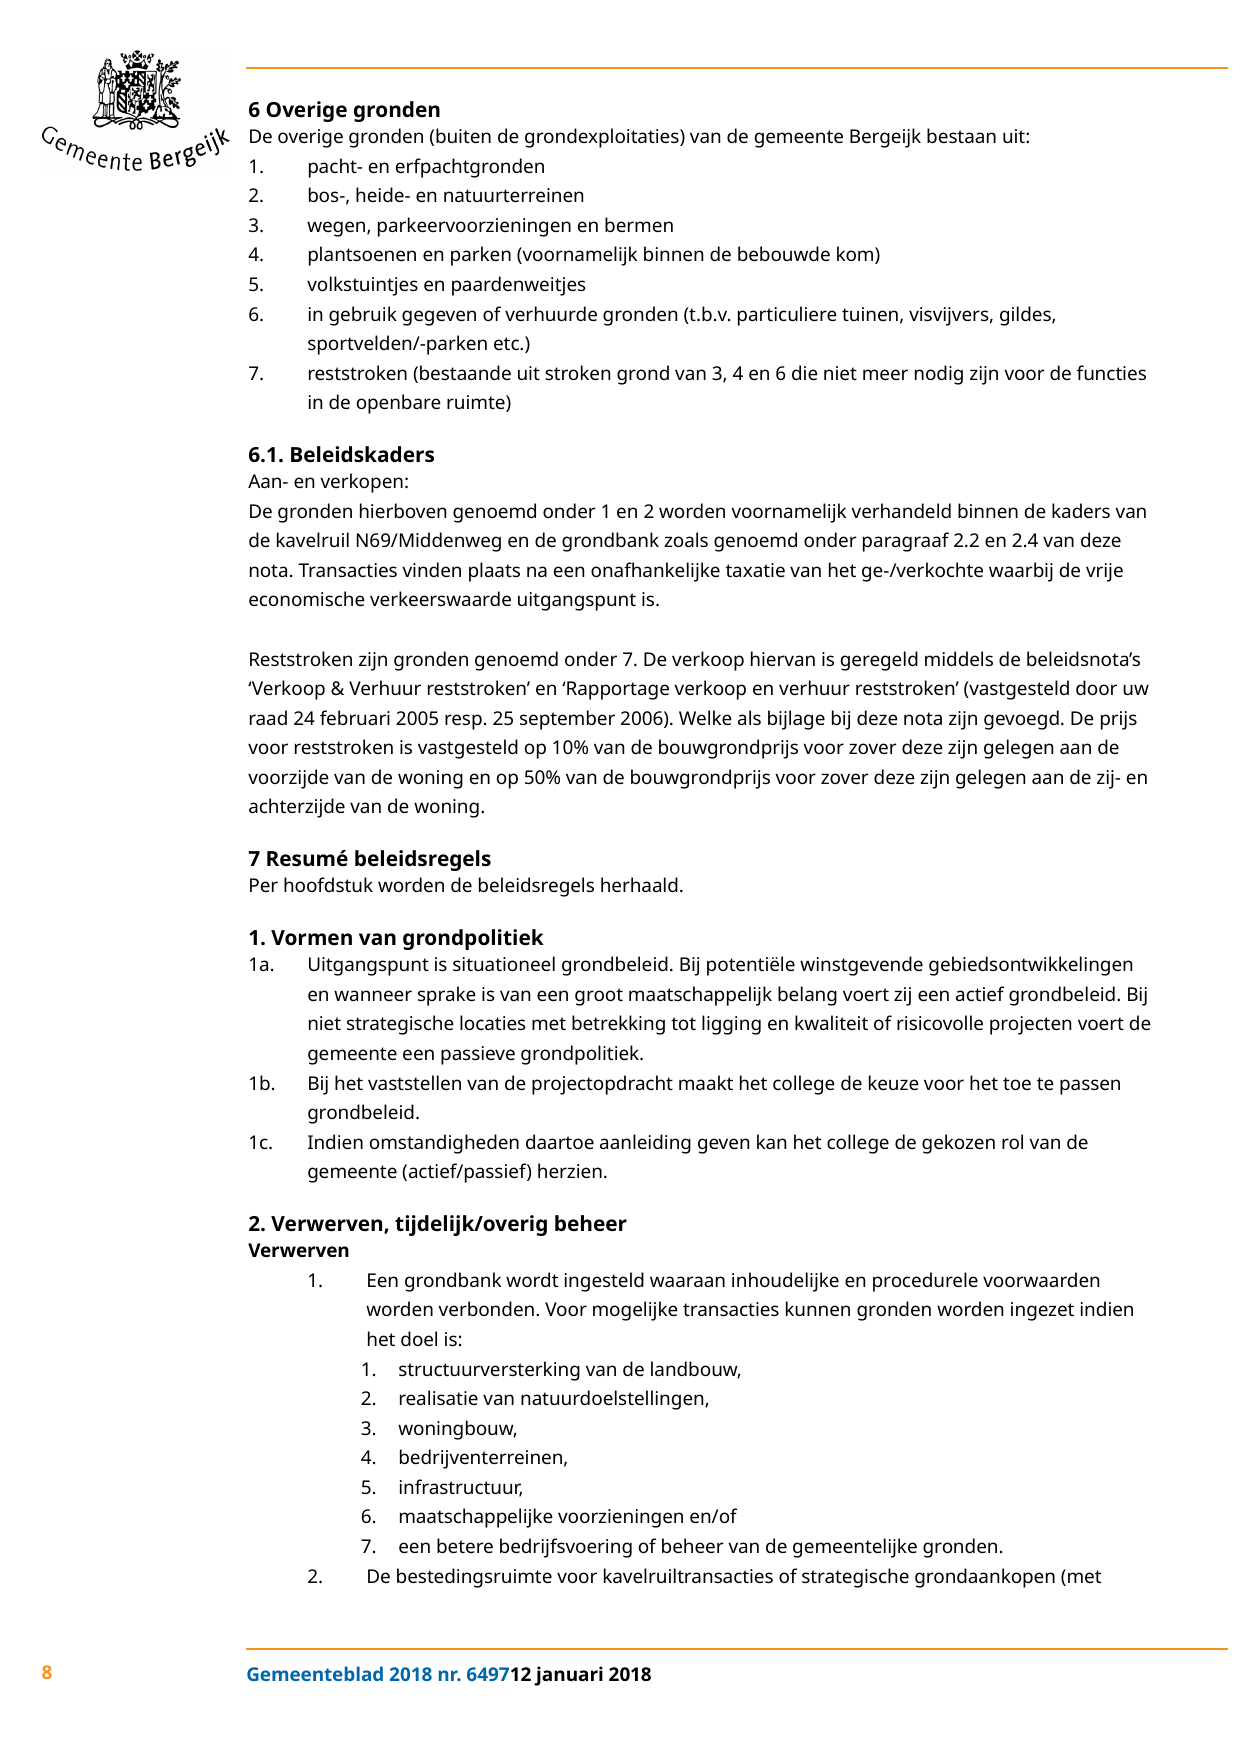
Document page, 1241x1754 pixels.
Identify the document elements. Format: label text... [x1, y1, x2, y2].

list in gebruik gegeven of verhuurde gronden (t.b.v. particuliere tuinen, visvijvers, gildes, sportvelden/-parken etc.) [248, 301, 1152, 356]
list reststroken (bestaande uit stroken grond van 3, 4 en 6 die niet meer nodig zijn voor de functies in de openbare ruimte) [248, 360, 1152, 415]
text De overige gronden (buiten de grondexploitaties) van de gemeente Bergeijk bestaan uit: [248, 123, 1152, 149]
list plantsoenen en parken (voornamelijk binnen de bebouwde kom) [248, 242, 1152, 267]
list Bij het vaststellen van de projectopdracht maakt het college de keuze voor het toe te passen grondbeleid. [248, 1070, 1152, 1125]
text De gronden hierboven genoemd onder 1 en 2 worden voornamelijk verhandeld binnen de kaders van de kavelruil N69/Middenweg en de grondbank zoals genoemd onder paragraaf 2.2 en 2.4 van deze nota. Transacties vinden plaats na een onafhankelijke taxatie van het ge-/verkochte waarbij de vrije economische verkeerswaarde uitgangspunt is. [248, 498, 1152, 612]
list volkstuintjes en paardenweitjes [248, 271, 1152, 297]
picture [41, 47, 231, 172]
list woningbouw, [361, 1415, 1152, 1441]
list bedrijventerreinen, [361, 1444, 1152, 1470]
text 7 Resumé beleidsregels [248, 844, 1152, 873]
text 1. Vormen van grondpolitiek [248, 923, 1152, 951]
text 6 Overige gronden [248, 95, 1152, 123]
list Een grondbank wordt ingesteld waaraan inhoudelijke en procedurele voorwaarden worden verbonden. Voor mogelijke transacties kunnen gronden worden ingezet indien het doel is: [307, 1267, 1152, 1352]
list structuurversterking van de landbouw, [361, 1356, 1152, 1381]
list infrastructuur, [361, 1474, 1152, 1500]
list realisatie van natuurdoelstellingen, [361, 1385, 1152, 1411]
text Reststroken zijn gronden genoemd onder 7. De verkoop hiervan is geregeld middels de beleidsnota’s ‘Verkoop & Verhuur reststroken’ en ‘Rapportage verkoop en verhuur reststroken’ (vastgesteld door uw raad 24 februari 2005 resp. 25 september 2006). Welke als bijlage bij deze nota zijn gevoegd. De prijs voor reststroken is vastgesteld op 10% van de bouwgrondprijs voor zover deze zijn gelegen aan de voorzijde van de woning en op 50% van de bouwgrondprijs voor zover deze zijn gelegen aan de zij- en achterzijde van de woning. [248, 646, 1152, 819]
list pacht- en erfpachtgronden [248, 153, 1152, 178]
text Per hoofdstuk worden de beleidsregels herhaald. [248, 873, 1152, 898]
list een betere bedrijfsvoering of beheer van de gemeentelijke gronden. [361, 1533, 1152, 1559]
text 6.1. Beleidskaders [248, 440, 1152, 468]
list maatschappelijke voorzieningen en/of [361, 1504, 1152, 1529]
list Indien omstandigheden daartoe aanleiding geven kan het college de gekozen rol van de gemeente (actief/passief) herzien. [248, 1129, 1152, 1184]
list bos-, heide- en natuurterreinen [248, 182, 1152, 208]
text Aan- en verkopen: [248, 468, 1152, 494]
list wegen, parkeervoorzieningen en bermen [248, 212, 1152, 238]
list Uitgangspunt is situationeel grondbeleid. Bij potentiële winstgevende gebiedsontwikkelingen en wanneer sprake is van een groot maatschappelijk belang voert zij een actief grondbeleid. Bij niet strategische locaties met betrekking tot ligging en kwaliteit of risicovolle projecten voert de gemeente een passieve grondpolitiek. [248, 951, 1152, 1066]
list De bestedingsruimte voor kavelruiltransacties of strategische grondaankopen (met [307, 1563, 1152, 1588]
text Verwerven [248, 1237, 1152, 1263]
text 2. Verwerven, tijdelijk/overig beheer [248, 1209, 1152, 1237]
